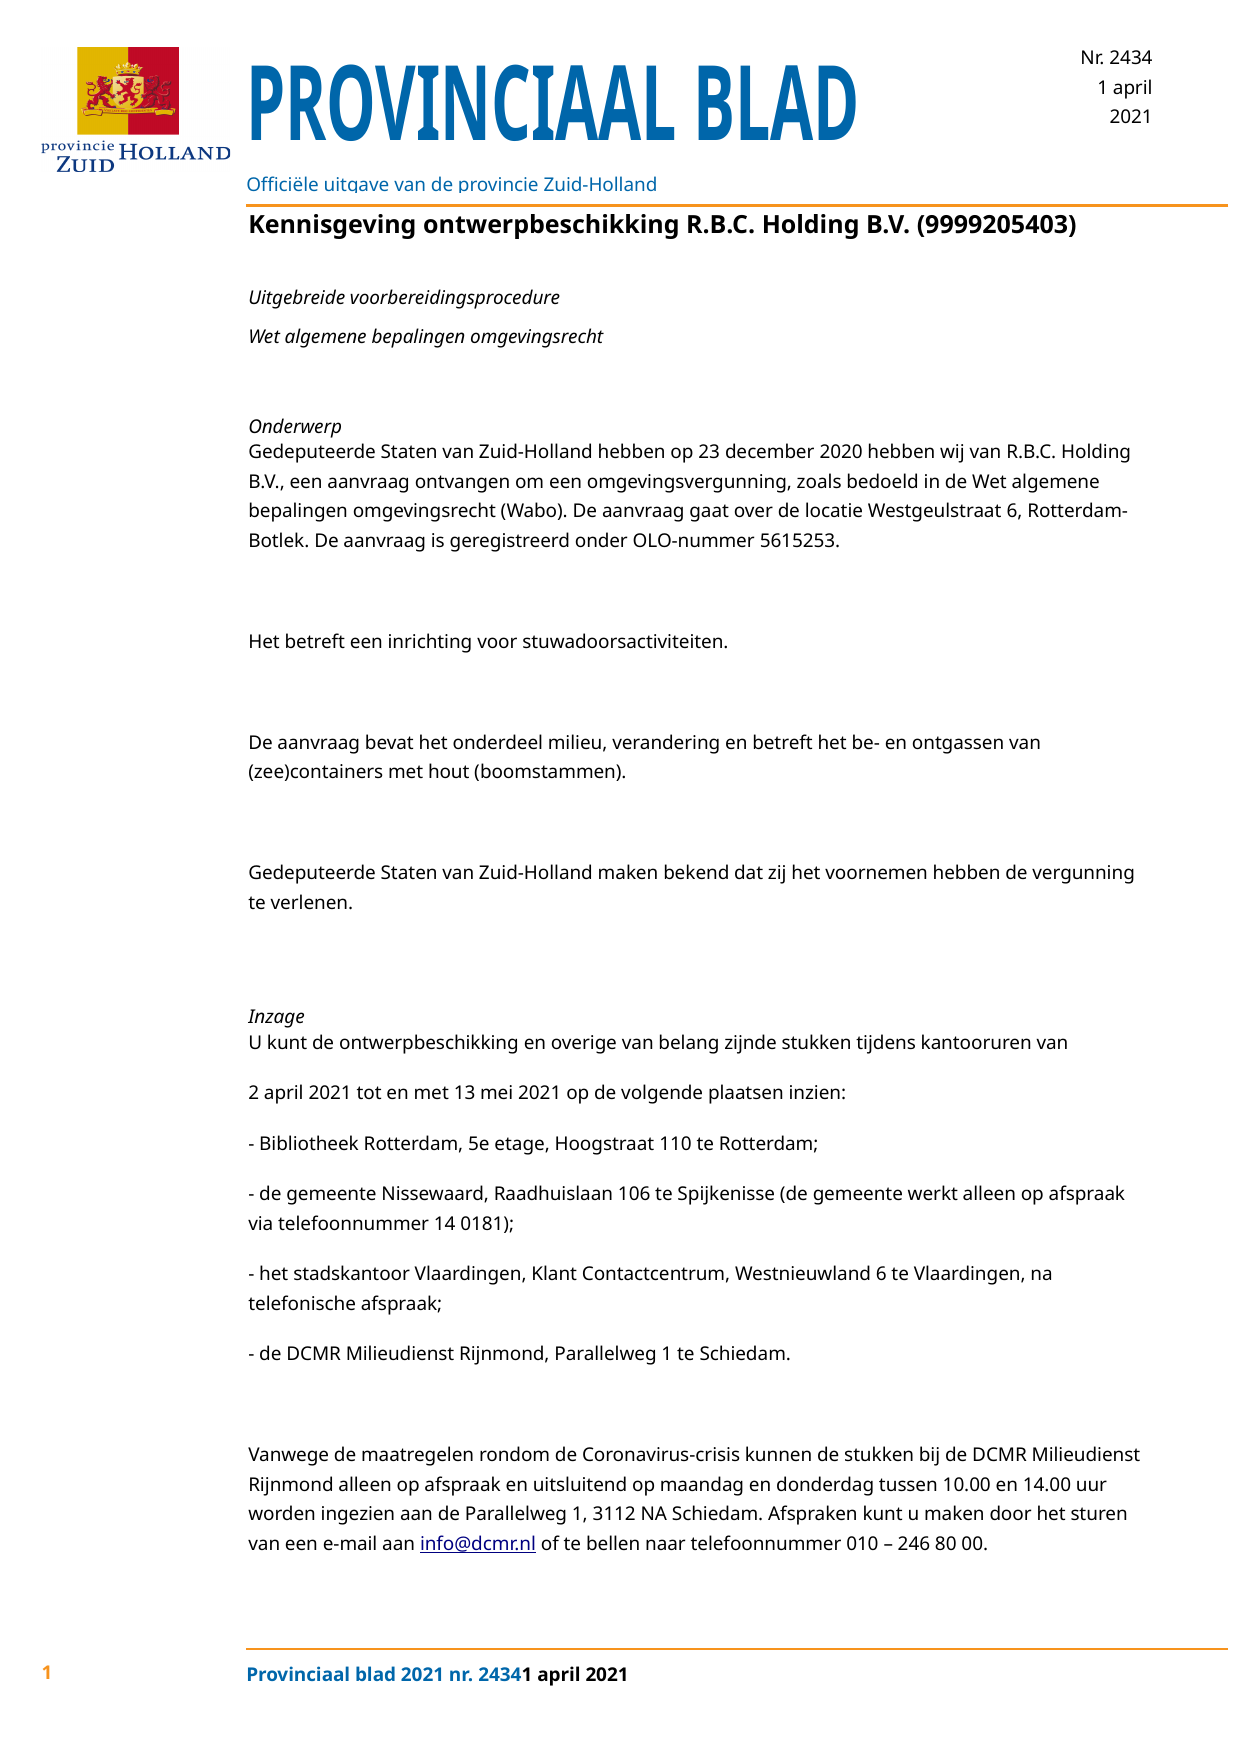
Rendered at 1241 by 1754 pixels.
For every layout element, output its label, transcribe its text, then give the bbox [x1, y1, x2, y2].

text - de DCMR Milieudienst Rijnmond, Parallelweg 1 te Schiedam. [248, 1340, 1152, 1366]
text - Bibliotheek Rotterdam, 5e etage, Hoogstraat 110 te Rotterdam; [248, 1130, 1152, 1156]
text Het betreft een inrichting voor stuwadoorsactiviteiten. [248, 628, 1152, 654]
text Onderwerp [248, 413, 1152, 438]
text Uitgebreide voorbereidingsprocedure [248, 284, 1152, 309]
picture [41, 47, 231, 172]
text Gedeputeerde Staten van Zuid-Holland hebben op 23 december 2020 hebben wij van R.B.C. Holding B.V., een aanvraag ontvangen om een omgevingsvergunning, zoals bedoeld in de Wet algemene bepalingen omgevingsrecht (Wabo). De aanvraag gaat over de locatie Westgeulstraat 6, Rotterdam-Botlek. De aanvraag is geregistreerd onder OLO-nummer 5615253. [248, 438, 1152, 553]
text Wet algemene bepalingen omgevingsrecht [248, 323, 1152, 349]
text 2 april 2021 tot en met 13 mei 2021 op de volgende plaatsen inzien: [248, 1079, 1152, 1105]
text U kunt de ontwerpbeschikking en overige van belang zijnde stukken tijdens kantooruren van [248, 1029, 1152, 1055]
text - het stadskantoor Vlaardingen, Klant Contactcentrum, Westnieuwland 6 te Vlaardingen, na telefonische afspraak; [248, 1260, 1152, 1316]
text - de gemeente Nissewaard, Raadhuislaan 106 te Spijkenisse (de gemeente werkt alleen op afspraak via telefoonnummer 14 0181); [248, 1180, 1152, 1236]
text Kennisgeving ontwerpbeschikking R.B.C. Holding B.V. (9999205403) [248, 207, 1152, 241]
text Inzage [248, 1003, 1152, 1029]
text De aanvraag bevat het onderdeel milieu, verandering en betreft het be- en ontgassen van (zee)containers met hout (boomstammen). [248, 729, 1152, 784]
text Gedeputeerde Staten van Zuid-Holland maken bekend dat zij het voornemen hebben de vergunning te verlenen. [248, 859, 1152, 915]
text Vanwege de maatregelen rondom de Coronavirus-crisis kunnen de stukken bij de DCMR Milieudienst Rijnmond alleen op afspraak en uitsluitend op maandag en donderdag tussen 10.00 en 14.00 uur worden ingezien aan de Parallelweg 1, 3112 NA Schiedam. Afspraken kunt u maken door het sturen van een e-mail aan info@dcmr.nl of te bellen naar telefoonnummer 010 – 246 80 00. [248, 1441, 1152, 1556]
